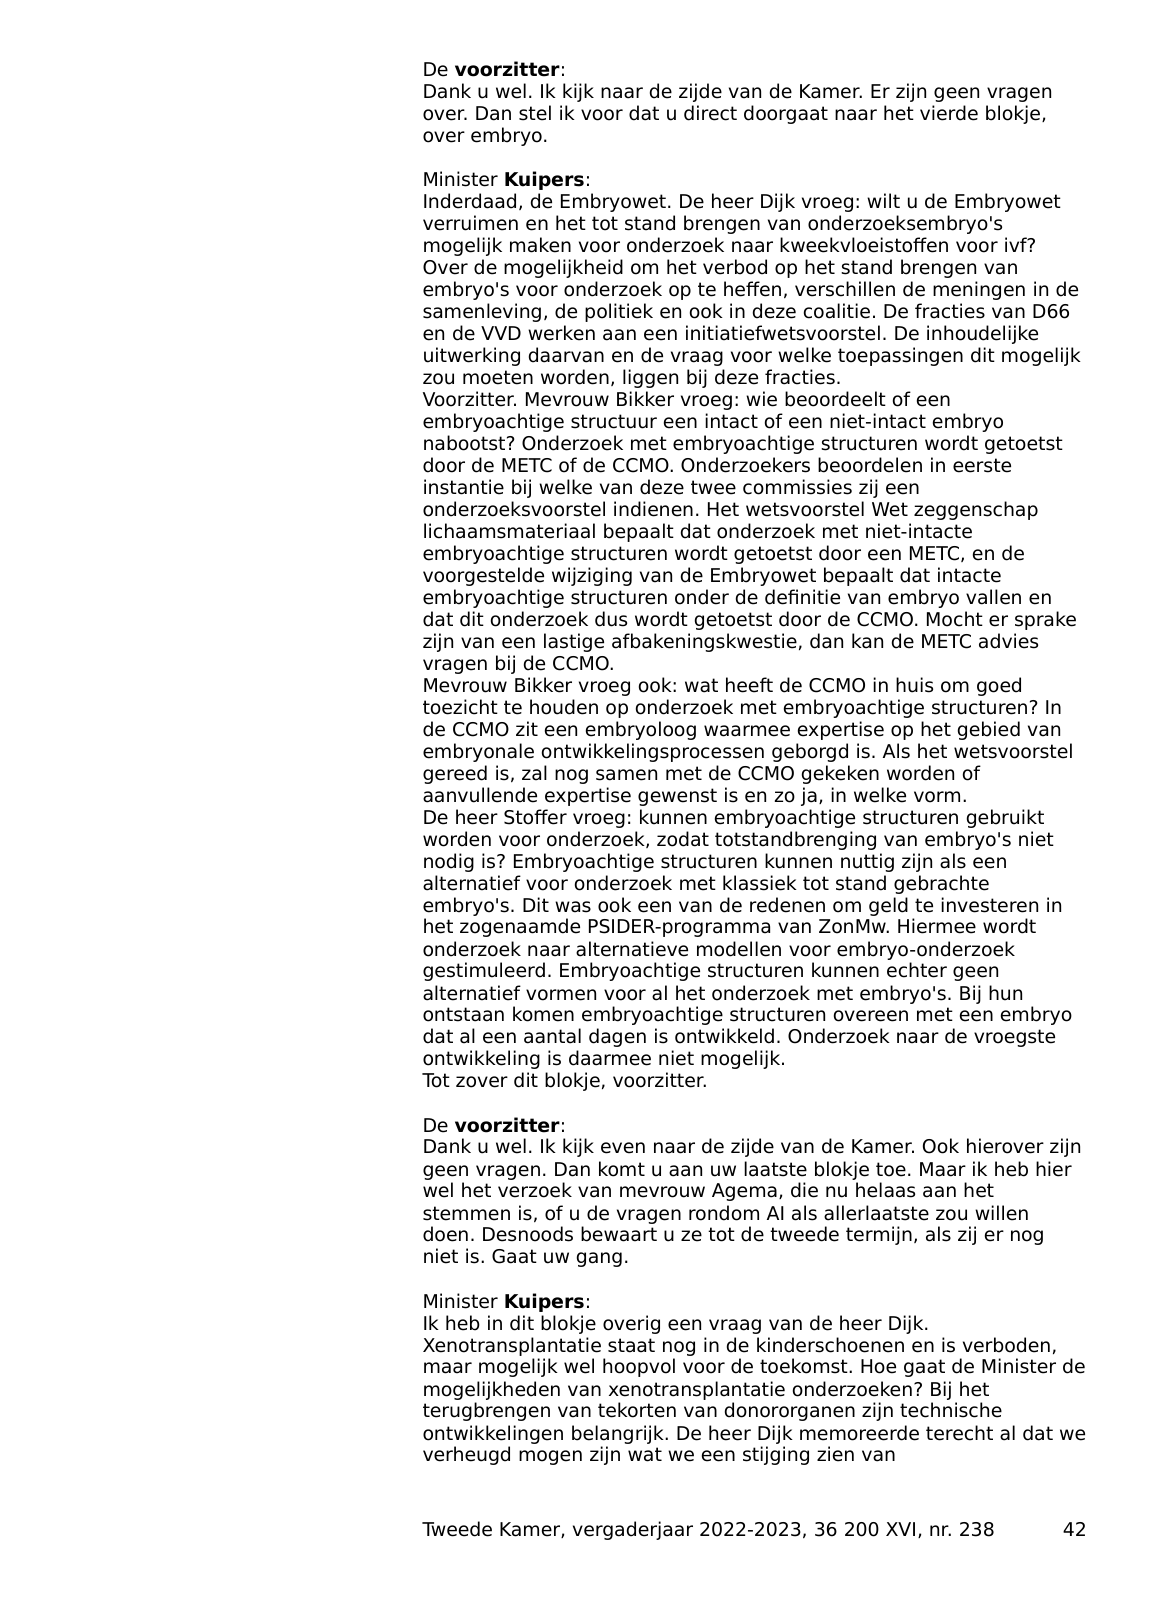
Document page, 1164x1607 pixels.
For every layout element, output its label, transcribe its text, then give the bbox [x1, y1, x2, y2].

text Minister Kuipers: [422, 1291, 1087, 1312]
text De voorzitter: [422, 59, 1087, 81]
text Voorzitter. Mevrouw Bikker vroeg: wie beoordeelt of een embryoachtige structuur een intact of een niet-intact embryo nabootst? Onderzoek met embryoachtige structuren wordt getoetst door de METC of de CCMO. Onderzoekers beoordelen in eerste instantie bij welke van deze twee commissies zij een onderzoeksvoorstel indienen. Het wetsvoorstel Wet zeggenschap lichaamsmateriaal bepaalt dat onderzoek met niet-intacte embryoachtige structuren wordt getoetst door een METC, en de voorgestelde wijziging van de Embryowet bepaalt dat intacte embryoachtige structuren onder de definitie van embryo vallen en dat dit onderzoek dus wordt getoetst door de CCMO. Mocht er sprake zijn van een lastige afbakeningskwestie, dan kan de METC advies vragen bij de CCMO. [422, 389, 1087, 675]
text Dank u wel. Ik kijk naar de zijde van de Kamer. Er zijn geen vragen over. Dan stel ik voor dat u direct doorgaat naar het vierde blokje, over embryo. [422, 81, 1087, 147]
text Minister Kuipers: [422, 169, 1087, 191]
text Mevrouw Bikker vroeg ook: wat heeft de CCMO in huis om goed toezicht te houden op onderzoek met embryoachtige structuren? In de CCMO zit een embryoloog waarmee expertise op het gebied van embryonale ontwikkelingsprocessen geborgd is. Als het wetsvoorstel gereed is, zal nog samen met de CCMO gekeken worden of aanvullende expertise gewenst is en zo ja, in welke vorm. [422, 675, 1087, 807]
text Dank u wel. Ik kijk even naar de zijde van de Kamer. Ook hierover zijn geen vragen. Dan komt u aan uw laatste blokje toe. Maar ik heb hier wel het verzoek van mevrouw Agema, die nu helaas aan het stemmen is, of u de vragen rondom AI als allerlaatste zou willen doen. Desnoods bewaart u ze tot de tweede termijn, als zij er nog niet is. Gaat uw gang. [422, 1136, 1087, 1268]
text De voorzitter: [422, 1114, 1087, 1136]
text Tot zover dit blokje, voorzitter. [422, 1070, 1087, 1092]
text Inderdaad, de Embryowet. De heer Dijk vroeg: wilt u de Embryowet verruimen en het tot stand brengen van onderzoeksembryo's mogelijk maken voor onderzoek naar kweekvloeistoffen voor ivf? Over de mogelijkheid om het verbod op het stand brengen van embryo's voor onderzoek op te heffen, verschillen de meningen in de samenleving, de politiek en ook in deze coalitie. De fracties van D66 en de VVD werken aan een initiatiefwetsvoorstel. De inhoudelijke uitwerking daarvan en de vraag voor welke toepassingen dit mogelijk zou moeten worden, liggen bij deze fracties. [422, 191, 1087, 389]
text Ik heb in dit blokje overig een vraag van de heer Dijk. Xenotransplantatie staat nog in de kinderschoenen en is verboden, maar mogelijk wel hoopvol voor de toekomst. Hoe gaat de Minister de mogelijkheden van xenotransplantatie onderzoeken? Bij het terugbrengen van tekorten van donororganen zijn technische ontwikkelingen belangrijk. De heer Dijk memoreerde terecht al dat we verheugd mogen zijn wat we een stijging zien van [422, 1312, 1087, 1466]
text De heer Stoffer vroeg: kunnen embryoachtige structuren gebruikt worden voor onderzoek, zodat totstandbrenging van embryo's niet nodig is? Embryoachtige structuren kunnen nuttig zijn als een alternatief voor onderzoek met klassiek tot stand gebrachte embryo's. Dit was ook een van de redenen om geld te investeren in het zogenaamde PSIDER-programma van ZonMw. Hiermee wordt onderzoek naar alternatieve modellen voor embryo-onderzoek gestimuleerd. Embryoachtige structuren kunnen echter geen alternatief vormen voor al het onderzoek met embryo's. Bij hun ontstaan komen embryoachtige structuren overeen met een embryo dat al een aantal dagen is ontwikkeld. Onderzoek naar de vroegste ontwikkeling is daarmee niet mogelijk. [422, 807, 1087, 1070]
